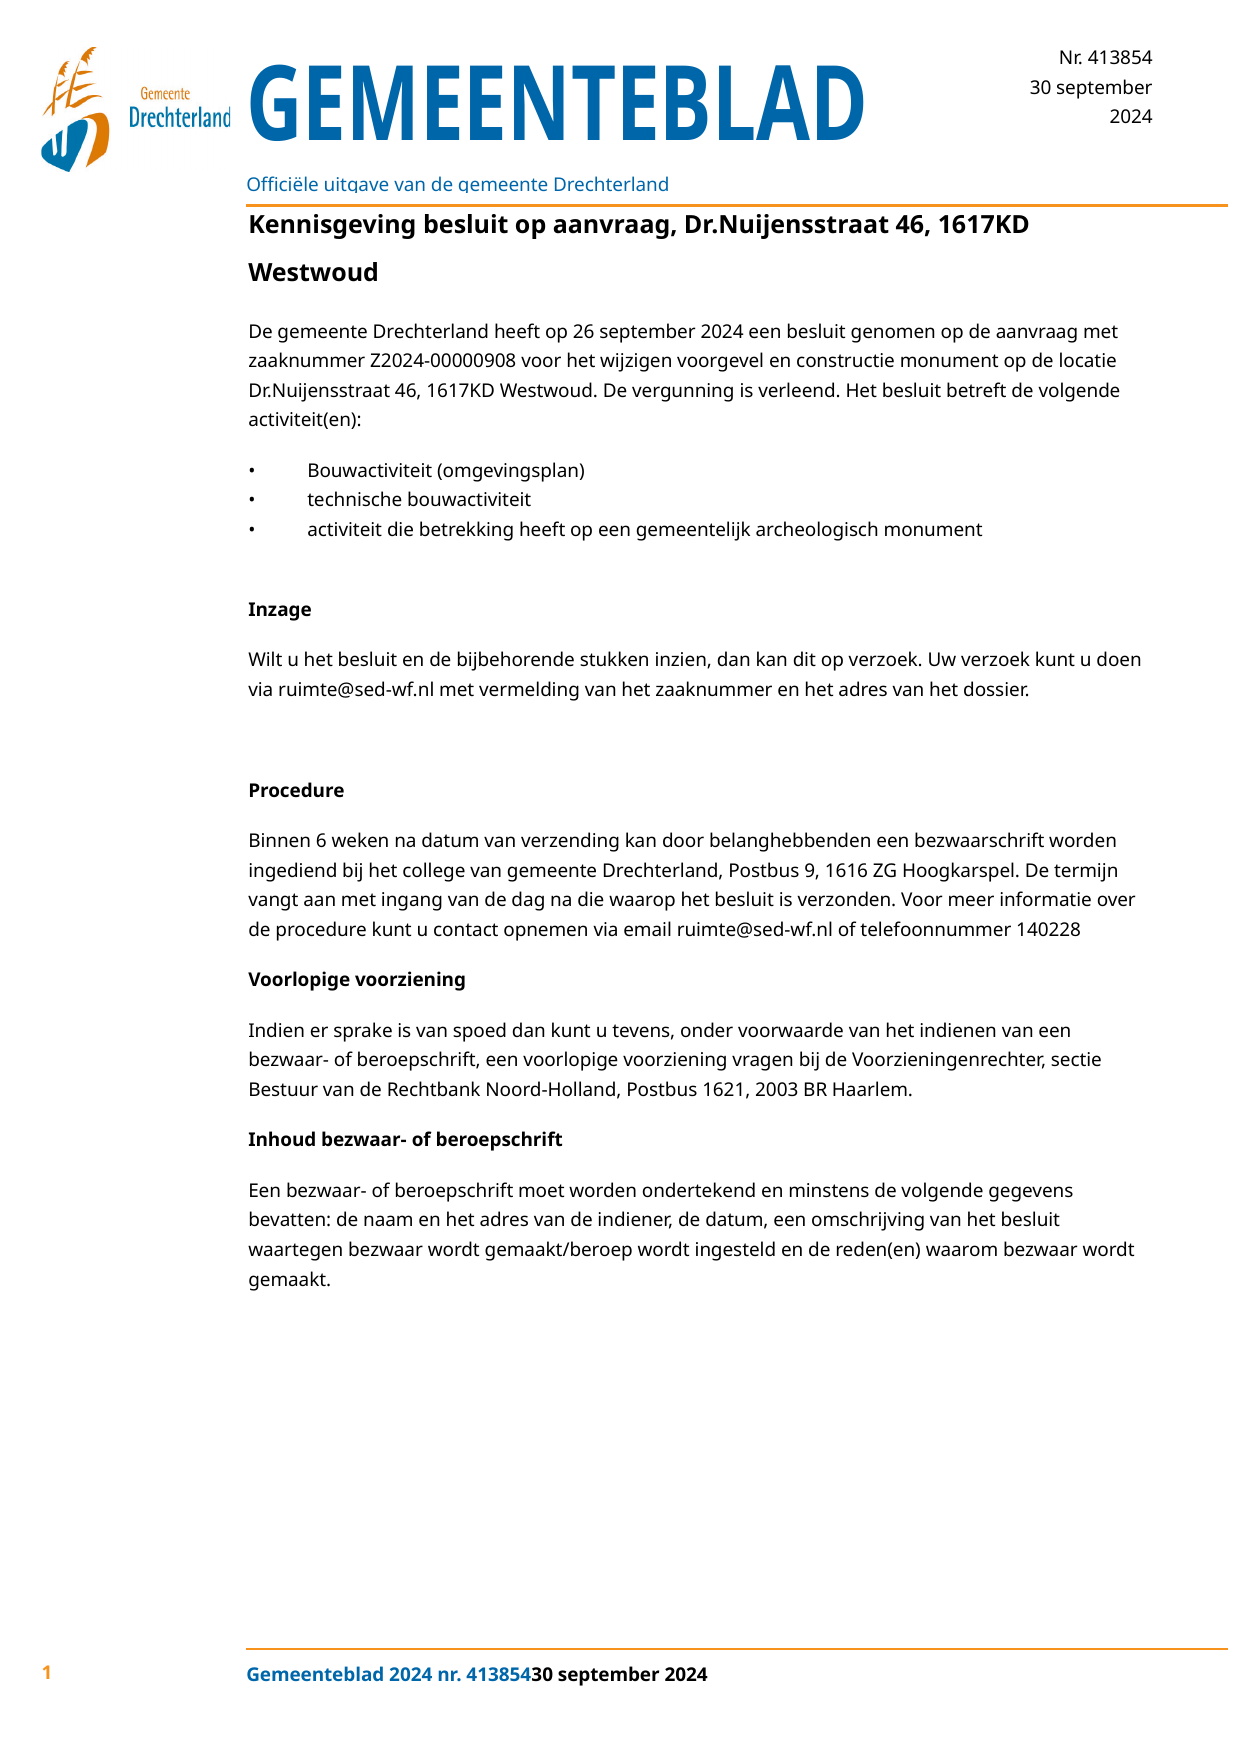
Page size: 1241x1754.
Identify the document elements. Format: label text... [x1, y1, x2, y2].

list Bouwactiviteit (omgevingsplan) [248, 457, 1152, 483]
text Voorlopige voorziening [248, 967, 1152, 992]
text Inhoud bezwaar- of beroepschrift [248, 1127, 1152, 1152]
list activiteit die betrekking heeft op een gemeentelijk archeologisch monument [248, 516, 1152, 542]
text Kennisgeving besluit op aanvraag, Dr.Nuijensstraat 46, 1617KD Westwoud [248, 207, 1152, 288]
text Wilt u het besluit en de bijbehorende stukken inzien, dan kan dit op verzoek. Uw verzoek kunt u doen via ruimte@sed-wf.nl met vermelding van het zaaknummer en het adres van het dossier. [248, 647, 1152, 702]
text Een bezwaar- of beroepschrift moet worden ondertekend en minstens de volgende gegevens bevatten: de naam en het adres van de indiener, de datum, een omschrijving van het besluit waartegen bezwaar wordt gemaakt/beroep wordt ingesteld en de reden(en) waarom bezwaar wordt gemaakt. [248, 1177, 1152, 1292]
picture [226, 115, 231, 124]
text Inzage [248, 596, 1152, 622]
text De gemeente Drechterland heeft op 26 september 2024 een besluit genomen op de aanvraag met zaaknummer Z2024-00000908 voor het wijzigen voorgevel en constructie monument op de locatie Dr.Nuijensstraat 46, 1617KD Westwoud. De vergunning is verleend. Het besluit betreft de volgende activiteit(en): [248, 318, 1152, 432]
list technische bouwactiviteit [248, 487, 1152, 512]
picture [41, 158, 64, 172]
text Procedure [248, 777, 1152, 803]
text Binnen 6 weken na datum van verzending kan door belanghebbenden een bezwaarschrift worden ingediend bij het college van gemeente Drechterland, Postbus 9, 1616 ZG Hoogkarspel. De termijn vangt aan met ingang van de dag na die waarop het besluit is verzonden. Voor meer informatie over de procedure kunt u contact opnemen via email ruimte@sed-wf.nl of telefoonnummer 140228 [248, 827, 1152, 942]
text Indien er sprake is van spoed dan kunt u tevens, onder voorwaarde van het indienen van een bezwaar- of beroepschrift, een voorlopige voorziening vragen bij de Voorzieningenrechter, sectie Bestuur van de Rechtbank Noord-Holland, Postbus 1621, 2003 BR Haarlem. [248, 1017, 1152, 1102]
picture [41, 47, 231, 172]
